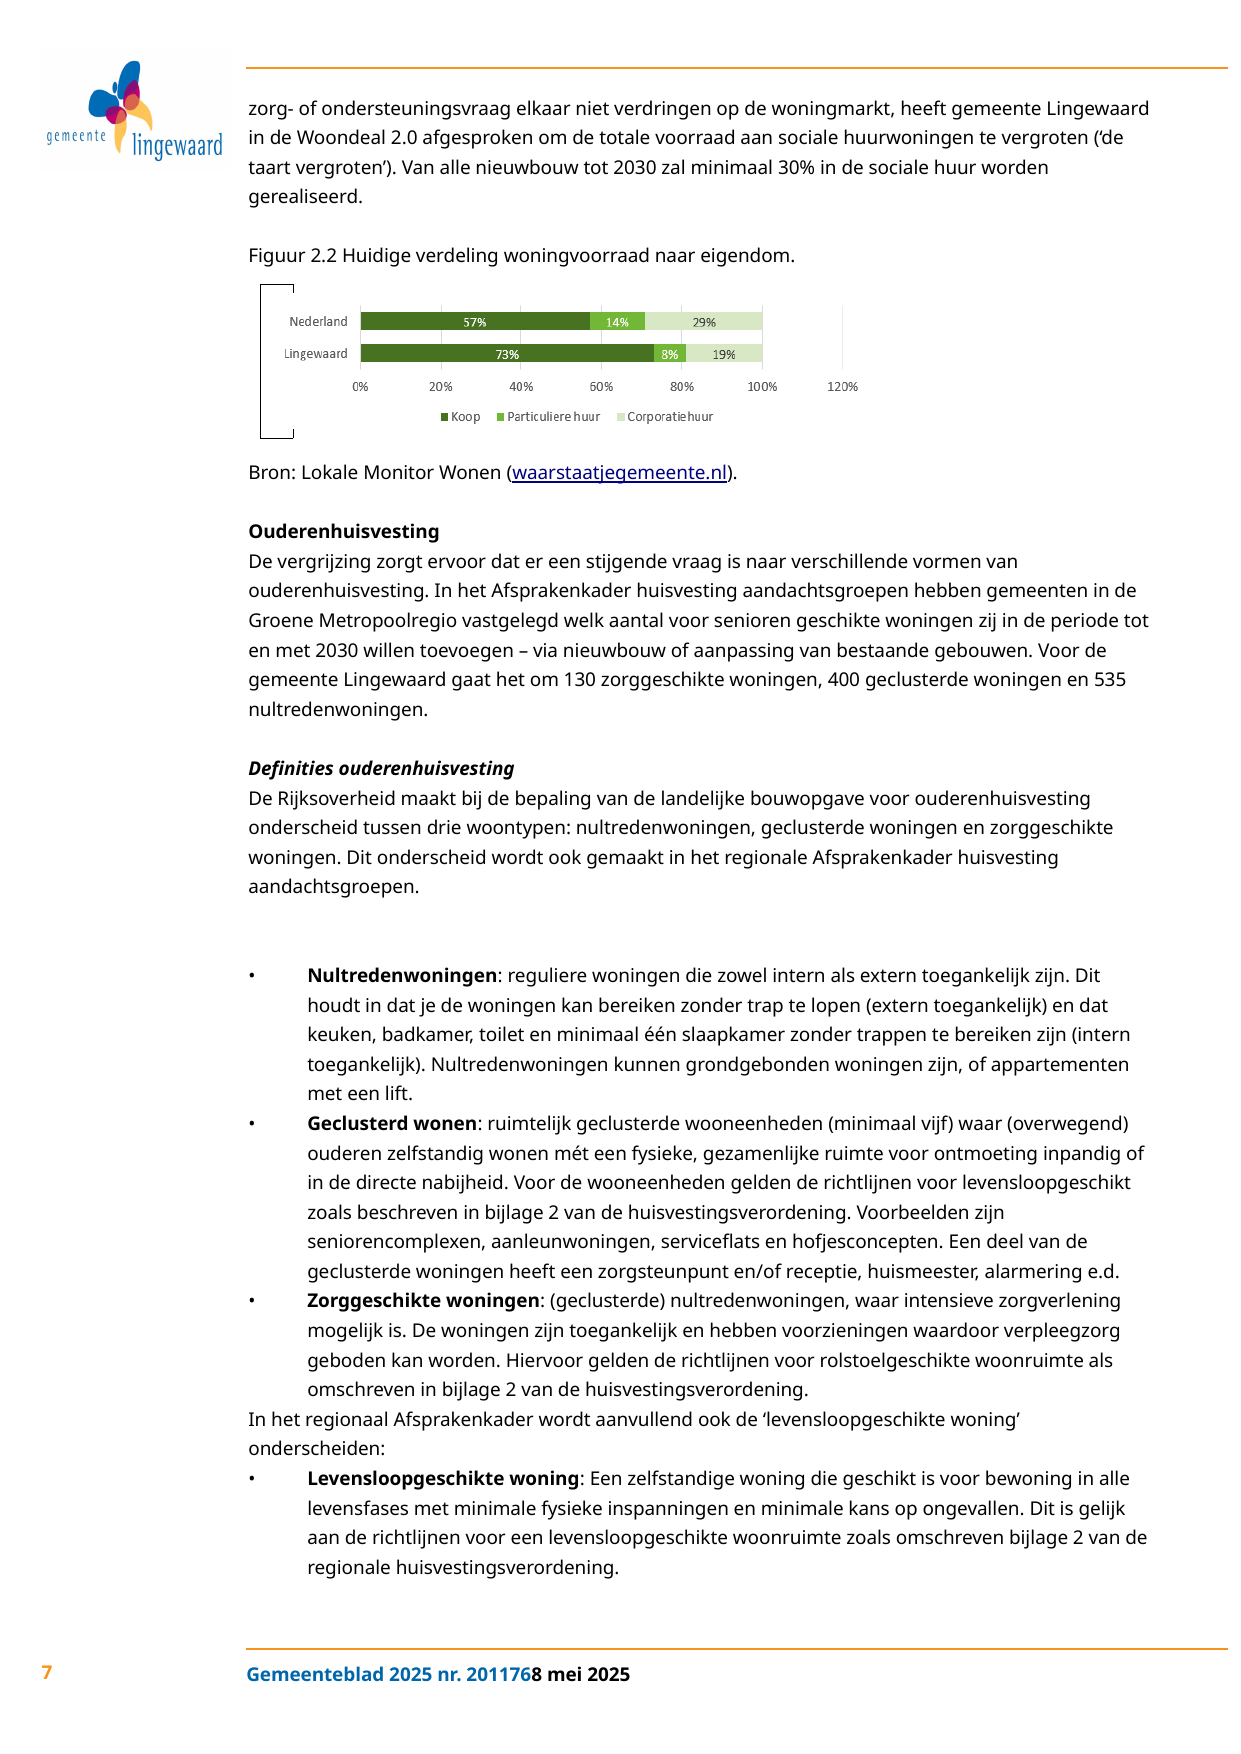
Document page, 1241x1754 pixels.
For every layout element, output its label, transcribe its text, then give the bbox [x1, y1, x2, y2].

text Bron: Lokale Monitor Wonen (waarstaatjegemeente.nl). [248, 459, 1152, 485]
text zorg- of ondersteuningsvraag elkaar niet verdringen op de woningmarkt, heeft gemeente Lingewaard in de Woondeal 2.0 afgesproken om de totale voorraad aan sociale huurwoningen te vergroten (‘de taart vergroten’). Van alle nieuwbouw tot 2030 zal minimaal 30% in de sociale huur worden gerealiseerd. [248, 95, 1152, 209]
text Figuur 2.2 Huidige verdeling woningvoorraad naar eigendom. [248, 243, 1152, 268]
text Ouderenhuisvesting [248, 518, 1152, 544]
table_header Definities ouderenhuisvesting De Rijksoverheid maakt bij de bepaling van de landelijke bouwopgave voor ouderenhuisvesting onderscheid tussen drie woontypen: nultredenwoningen, geclusterde woningen en zorggeschikte woningen. Dit onderscheid wordt ook gemaakt in het regionale Afsprakenkader huisvesting aandachtsgroepen. Nultredenwoningen: reguliere woningen die zowel intern als extern toegankelijk zijn. Dit houdt in dat je de woningen kan bereiken zonder trap te lopen (extern toegankelijk) en dat keuken, badkamer, toilet en minimaal één slaapkamer zonder trappen te bereiken zijn (intern toegankelijk). Nultredenwoningen kunnen grondgebonden woningen zijn, of appartementen met een lift. Geclusterd wonen: ruimtelijk geclusterde wooneenheden (minimaal vijf) waar (overwegend) ouderen zelfstandig wonen mét een fysieke, gezamenlijke ruimte voor ontmoeting inpandig of in de directe nabijheid. Voor de wooneenheden gelden de richtlijnen voor levensloopgeschikt zoals beschreven in bijlage 2 van de huisvestingsverordening. Voorbeelden zijn seniorencomplexen, aanleunwoningen, serviceflats en hofjesconcepten. Een deel van de geclusterde woningen heeft een zorgsteunpunt en/of receptie, huismeester, alarmering e.d. Zorggeschikte woningen: (geclusterde) nultredenwoningen, waar intensieve zorgverlening mogelijk is. De woningen zijn toegankelijk en hebben voorzieningen waardoor verpleegzorg geboden kan worden. Hiervoor gelden de richtlijnen voor rolstoelgeschikte woonruimte als omschreven in bijlage 2 van de huisvestingsverordening. In het regionaal Afsprakenkader wordt aanvullend ook de ‘levensloopgeschikte woning’ onderscheiden: Levensloopgeschikte woning: Een zelfstandige woning die geschikt is voor bewoning in alle levensfases met minimale fysieke inspanningen en minimale kans op ongevallen. Dit is gelijk aan de richtlijnen voor een levensloopgeschikte woonruimte zoals omschreven bijlage 2 van de regionale huisvestingsverordening. [248, 755, 1152, 1580]
picture [41, 47, 231, 172]
text De vergrijzing zorgt ervoor dat er een stijgende vraag is naar verschillende vormen van ouderenhuisvesting. In het Afsprakenkader huisvesting aandachtsgroepen hebben gemeenten in de Groene Metropoolregio vastgelegd welk aantal voor senioren geschikte woningen zij in de periode tot en met 2030 willen toevoegen – via nieuwbouw of aanpassing van bestaande gebouwen. Voor de gemeente Lingewaard gaat het om 130 zorggeschikte woningen, 400 geclusterde woningen en 535 nultredenwoningen. [248, 548, 1152, 722]
picture [268, 293, 860, 429]
